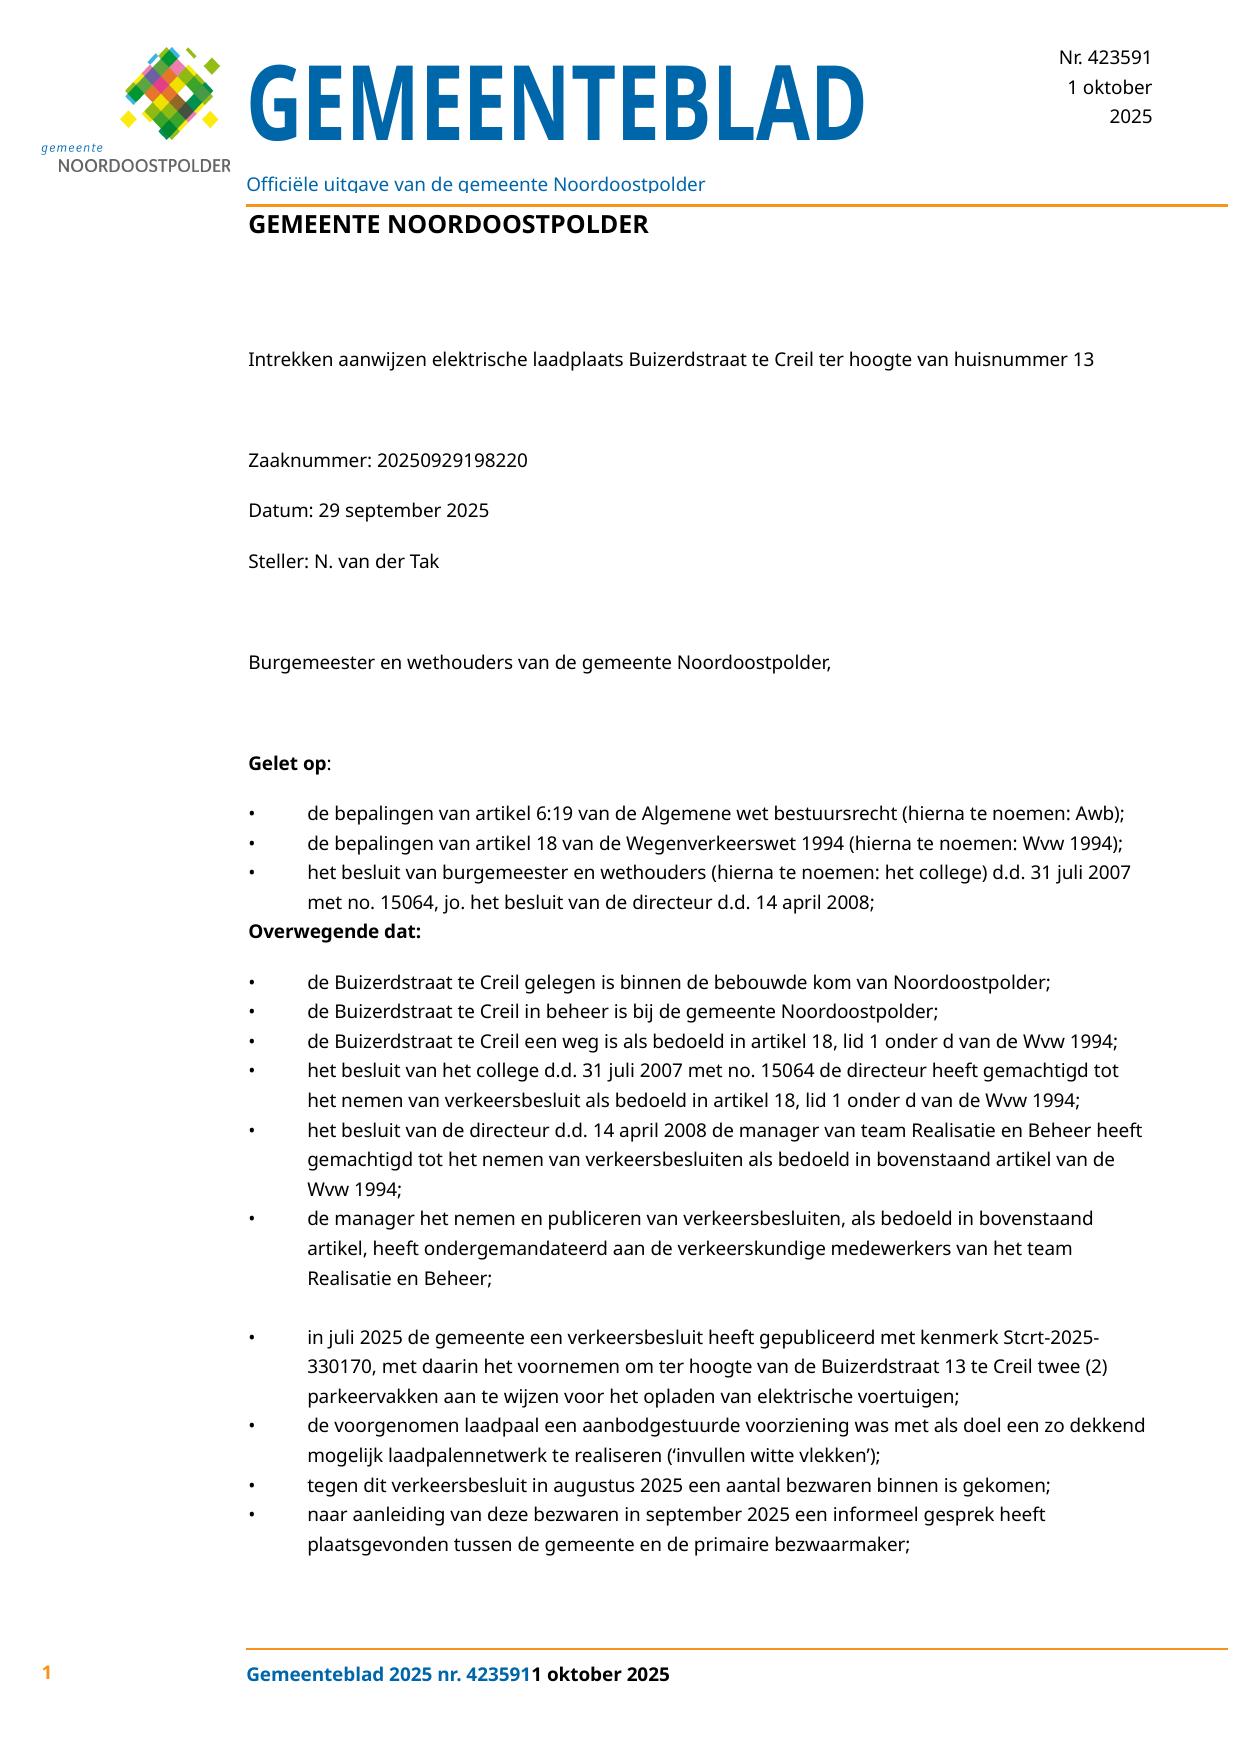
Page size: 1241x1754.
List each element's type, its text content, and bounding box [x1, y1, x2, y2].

text Zaaknummer: 20250929198220 [248, 447, 1152, 473]
list de Buizerdstraat te Creil in beheer is bij de gemeente Noordoostpolder; [248, 998, 1152, 1024]
list de manager het nemen en publiceren van verkeersbesluiten, als bedoeld in bovenstaand artikel, heeft ondergemandateerd aan de verkeerskundige medewerkers van het team Realisatie en Beheer; [248, 1206, 1152, 1291]
list tegen dit verkeersbesluit in augustus 2025 een aantal bezwaren binnen is gekomen; [248, 1472, 1152, 1498]
picture [41, 47, 231, 172]
list het besluit van de directeur d.d. 14 april 2008 de manager van team Realisatie en Beheer heeft gemachtigd tot het nemen van verkeersbesluiten als bedoeld in bovenstaand artikel van de Wvw 1994; [248, 1117, 1152, 1202]
text Burgemeester en wethouders van de gemeente Noordoostpolder, [248, 649, 1152, 675]
text Gelet op: [248, 750, 1152, 776]
text Steller: N. van der Tak [248, 548, 1152, 574]
list de bepalingen van artikel 6:19 van de Algemene wet bestuursrecht (hierna te noemen: Awb); [248, 800, 1152, 826]
text Datum: 29 september 2025 [248, 498, 1152, 523]
list de voorgenomen laadpaal een aanbodgestuurde voorziening was met als doel een zo dekkend mogelijk laadpalennetwerk te realiseren (‘invullen witte vlekken’); [248, 1413, 1152, 1468]
list in juli 2025 de gemeente een verkeersbesluit heeft gepubliceerd met kenmerk Stcrt-2025-330170, met daarin het voornemen om ter hoogte van de Buizerdstraat 13 te Creil twee (2) parkeervakken aan te wijzen voor het opladen van elektrische voertuigen; [248, 1324, 1152, 1409]
list de Buizerdstraat te Creil gelegen is binnen de bebouwde kom van Noordoostpolder; [248, 969, 1152, 995]
list het besluit van het college d.d. 31 juli 2007 met no. 15064 de directeur heeft gemachtigd tot het nemen van verkeersbesluit als bedoeld in artikel 18, lid 1 onder d van de Wvw 1994; [248, 1058, 1152, 1113]
list het besluit van burgemeester en wethouders (hierna te noemen: het college) d.d. 31 juli 2007 met no. 15064, jo. het besluit van de directeur d.d. 14 april 2008; [248, 859, 1152, 915]
text GEMEENTE NOORDOOSTPOLDER [248, 207, 1152, 241]
list de bepalingen van artikel 18 van de Wegenverkeerswet 1994 (hierna te noemen: Wvw 1994); [248, 830, 1152, 856]
text Intrekken aanwijzen elektrische laadplaats Buizerdstraat te Creil ter hoogte van huisnummer 13 [248, 346, 1152, 372]
list naar aanleiding van deze bezwaren in september 2025 een informeel gesprek heeft plaatsgevonden tussen de gemeente en de primaire bezwaarmaker; [248, 1501, 1152, 1557]
list de Buizerdstraat te Creil een weg is als bedoeld in artikel 18, lid 1 onder d van de Wvw 1994; [248, 1028, 1152, 1054]
text Overwegende dat: [248, 918, 1152, 944]
